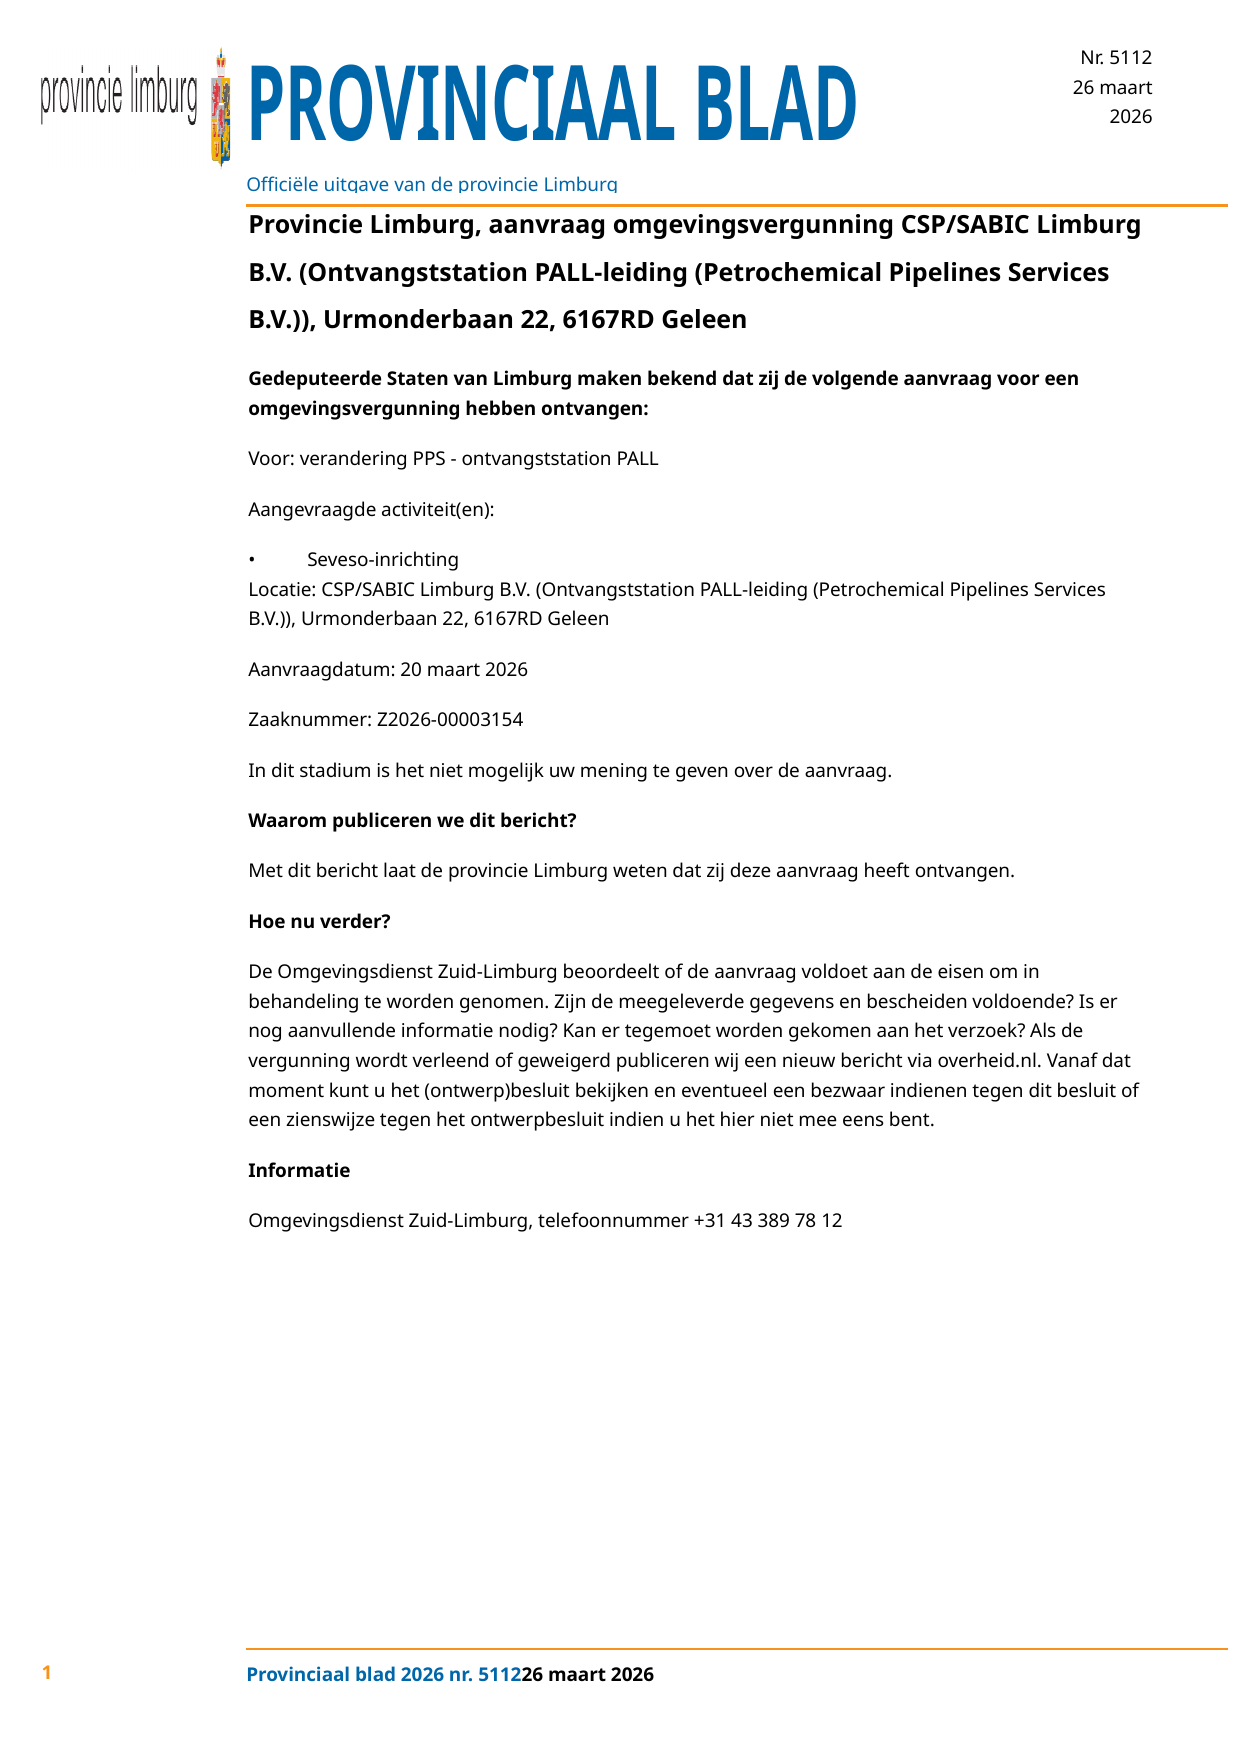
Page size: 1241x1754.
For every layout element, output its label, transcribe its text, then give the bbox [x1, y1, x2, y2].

text Voor: verandering PPS - ontvangststation PALL [248, 446, 1152, 471]
list Seveso-inrichting [248, 546, 1152, 572]
text Aangevraagde activiteit(en): [248, 496, 1152, 522]
text Gedeputeerde Staten van Limburg maken bekend dat zij de volgende aanvraag voor een omgevingsvergunning hebben ontvangen: [248, 366, 1152, 421]
text Aanvraagdatum: 20 maart 2026 [248, 656, 1152, 682]
text Zaaknummer: Z2026-00003154 [248, 706, 1152, 732]
text Waarom publiceren we dit bericht? [248, 807, 1152, 833]
text Locatie: CSP/SABIC Limburg B.V. (Ontvangststation PALL-leiding (Petrochemical Pipelines Services B.V.)), Urmonderbaan 22, 6167RD Geleen [248, 576, 1152, 631]
text Omgevingsdienst Zuid-Limburg, telefoonnummer +31 43 389 78 12 [248, 1207, 1152, 1233]
text Informatie [248, 1157, 1152, 1182]
picture [41, 47, 231, 172]
text Hoe nu verder? [248, 908, 1152, 934]
text Provincie Limburg, aanvraag omgevingsvergunning CSP/SABIC Limburg B.V. (Ontvangststation PALL-leiding (Petrochemical Pipelines Services B.V.)), Urmonderbaan 22, 6167RD Geleen [248, 207, 1152, 336]
text De Omgevingsdienst Zuid-Limburg beoordeelt of de aanvraag voldoet aan de eisen om in behandeling te worden genomen. Zijn de meegeleverde gegevens en bescheiden voldoende? Is er nog aanvullende informatie nodig? Kan er tegemoet worden gekomen aan het verzoek? Als de vergunning wordt verleend of geweigerd publiceren wij een nieuw bericht via overheid.nl. Vanaf dat moment kunt u het (ontwerp)besluit bekijken en eventueel een bezwaar indienen tegen dit besluit of een zienswijze tegen het ontwerpbesluit indien u het hier niet mee eens bent. [248, 958, 1152, 1132]
text Met dit bericht laat de provincie Limburg weten dat zij deze aanvraag heeft ontvangen. [248, 858, 1152, 883]
text In dit stadium is het niet mogelijk uw mening te geven over de aanvraag. [248, 757, 1152, 782]
